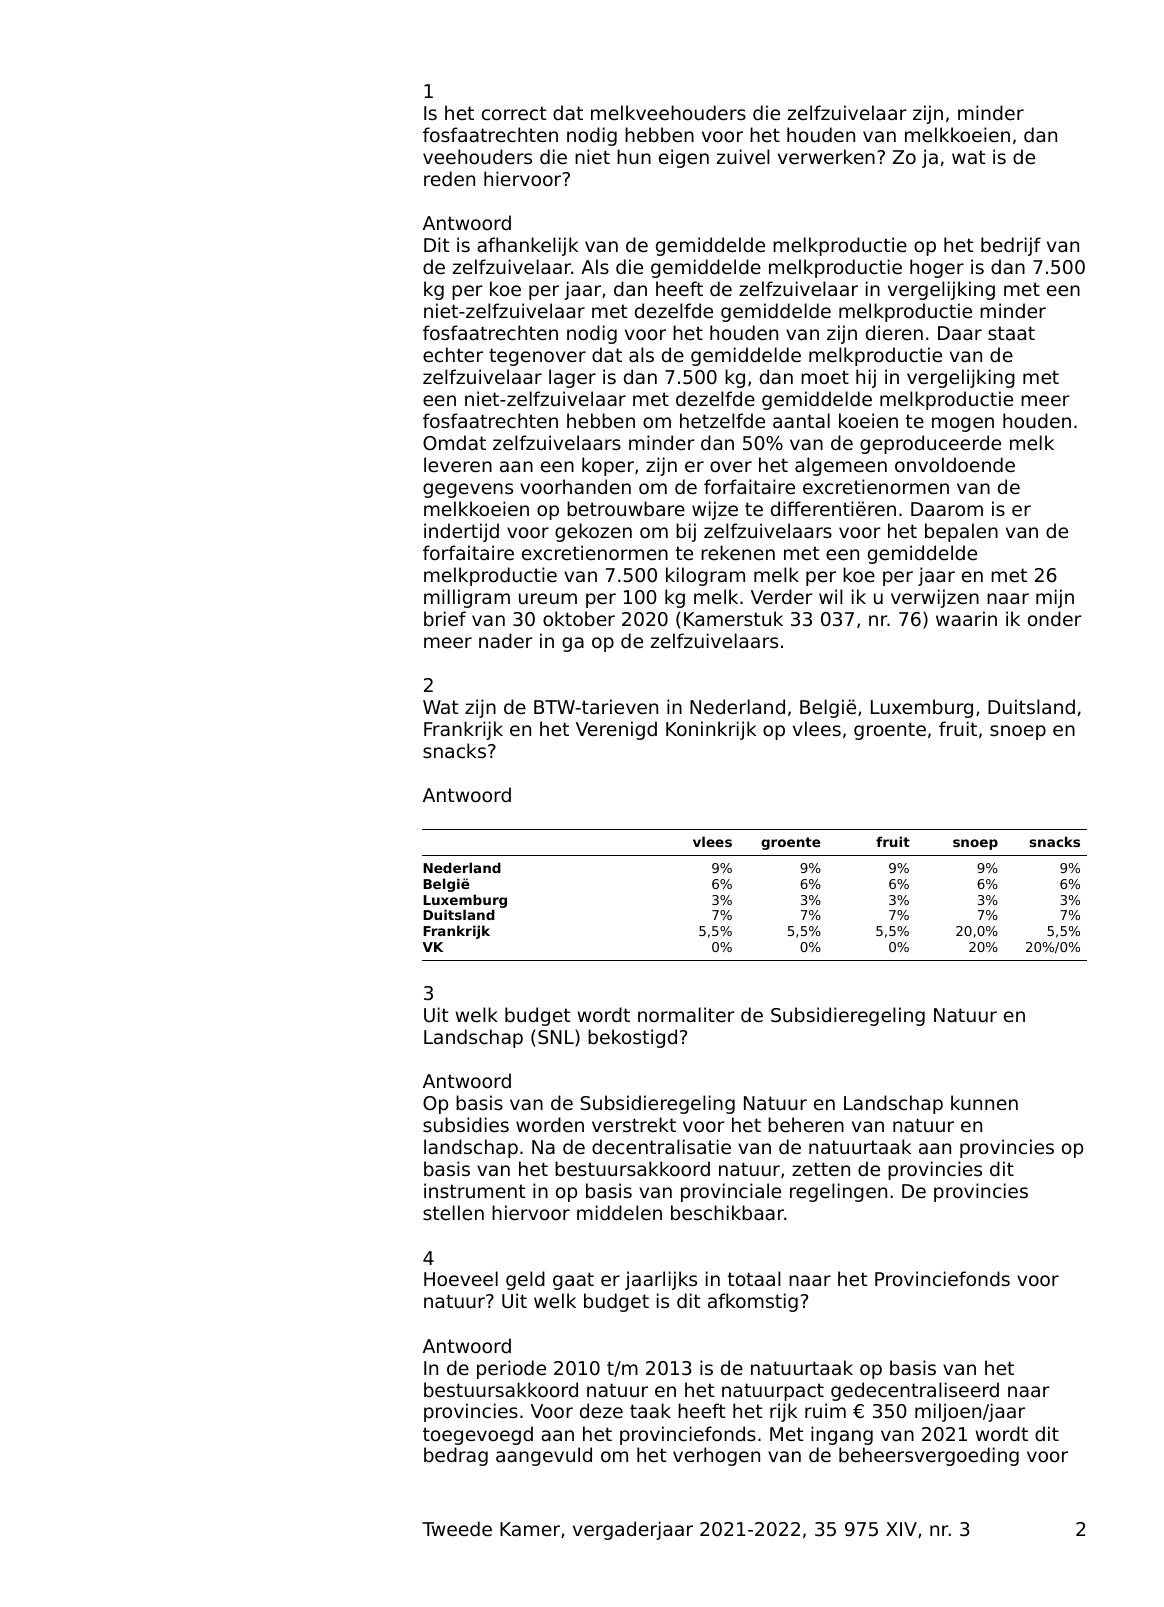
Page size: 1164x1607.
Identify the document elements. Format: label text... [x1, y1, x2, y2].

table_cell VK [422, 940, 649, 960]
table_cell Nederland [422, 856, 649, 877]
table_cell 3% [738, 893, 827, 908]
table_cell Duitsland [422, 908, 649, 924]
table_cell 0% [650, 940, 738, 960]
text Wat zijn de BTW-tarieven in Nederland, België, Luxemburg, Duitsland, Frankrijk en het Verenigd Koninkrijk op vlees, groente, fruit, snoep en snacks? [422, 697, 1087, 763]
text Is het correct dat melkveehouders die zelfzuivelaar zijn, minder fosfaatrechten nodig hebben voor het houden van melkkoeien, dan veehouders die niet hun eigen zuivel verwerken? Zo ja, wat is de reden hiervoor? [422, 103, 1087, 191]
table_header [422, 830, 649, 855]
table_cell 3% [827, 893, 915, 908]
text 1 [422, 81, 1087, 103]
table_cell 7% [650, 908, 738, 924]
table_header snacks [1004, 830, 1087, 855]
text Hoeveel geld gaat er jaarlijks in totaal naar het Provinciefonds voor natuur? Uit welk budget is dit afkomstig? [422, 1269, 1087, 1313]
table_cell België [422, 877, 649, 892]
table_cell 7% [827, 908, 915, 924]
table_cell 9% [1004, 856, 1087, 877]
table_cell Luxemburg [422, 893, 649, 908]
table_header fruit [827, 830, 915, 855]
table_cell Frankrijk [422, 924, 649, 939]
table_cell 6% [738, 877, 827, 892]
table_cell 3% [1004, 893, 1087, 908]
text Antwoord [422, 785, 1087, 807]
table_cell 5,5% [1004, 924, 1087, 939]
table_cell 7% [1004, 908, 1087, 924]
text Dit is afhankelijk van de gemiddelde melkproductie op het bedrijf van de zelfzuivelaar. Als die gemiddelde melkproductie hoger is dan 7.500 kg per koe per jaar, dan heeft de zelfzuivelaar in vergelijking met een niet-zelfzuivelaar met dezelfde gemiddelde melkproductie minder fosfaatrechten nodig voor het houden van zijn dieren. Daar staat echter tegenover dat als de gemiddelde melkproductie van de zelfzuivelaar lager is dan 7.500 kg, dan moet hij in vergelijking met een niet-zelfzuivelaar met dezelfde gemiddelde melkproductie meer fosfaatrechten hebben om hetzelfde aantal koeien te mogen houden. [422, 235, 1087, 433]
table_header groente [738, 830, 827, 855]
table_cell 9% [915, 856, 1004, 877]
text Uit welk budget wordt normaliter de Subsidieregeling Natuur en Landschap (SNL) bekostigd? [422, 1005, 1087, 1049]
table_cell 20,0% [915, 924, 1004, 939]
text Antwoord [422, 213, 1087, 235]
table_cell 20%/0% [1004, 940, 1087, 960]
table_cell 7% [915, 908, 1004, 924]
table_cell 5,5% [650, 924, 738, 939]
table_cell 5,5% [738, 924, 827, 939]
table_cell 3% [915, 893, 1004, 908]
table_header vlees [650, 830, 738, 855]
table_header snoep [915, 830, 1004, 855]
table_cell 6% [827, 877, 915, 892]
table_cell 6% [1004, 877, 1087, 892]
table_cell 5,5% [827, 924, 915, 939]
table_cell 9% [827, 856, 915, 877]
text Op basis van de Subsidieregeling Natuur en Landschap kunnen subsidies worden verstrekt voor het beheren van natuur en landschap. Na de decentralisatie van de natuurtaak aan provincies op basis van het bestuursakkoord natuur, zetten de provincies dit instrument in op basis van provinciale regelingen. De provincies stellen hiervoor middelen beschikbaar. [422, 1093, 1087, 1225]
table_cell 0% [827, 940, 915, 960]
table_cell 6% [650, 877, 738, 892]
text In de periode 2010 t/m 2013 is de natuurtaak op basis van het bestuursakkoord natuur en het natuurpact gedecentraliseerd naar provincies. Voor deze taak heeft het rijk ruim € 350 miljoen/jaar toegevoegd aan het provinciefonds. Met ingang van 2021 wordt dit bedrag aangevuld om het verhogen van de beheersvergoeding voor [422, 1357, 1087, 1467]
text 2 [422, 675, 1087, 697]
text Antwoord [422, 1071, 1087, 1093]
text Antwoord [422, 1336, 1087, 1357]
text 4 [422, 1247, 1087, 1269]
table_cell 6% [915, 877, 1004, 892]
text Omdat zelfzuivelaars minder dan 50% van de geproduceerde melk leveren aan een koper, zijn er over het algemeen onvoldoende gegevens voorhanden om de forfaitaire excretienormen van de melkkoeien op betrouwbare wijze te differentiëren. Daarom is er indertijd voor gekozen om bij zelfzuivelaars voor het bepalen van de forfaitaire excretienormen te rekenen met een gemiddelde melkproductie van 7.500 kilogram melk per koe per jaar en met 26 milligram ureum per 100 kg melk. Verder wil ik u verwijzen naar mijn brief van 30 oktober 2020 (Kamerstuk 33 037, nr. 76) waarin ik onder meer nader in ga op de zelfzuivelaars. [422, 433, 1087, 653]
table_cell 3% [650, 893, 738, 908]
text 3 [422, 983, 1087, 1005]
table_cell 20% [915, 940, 1004, 960]
table_cell 9% [650, 856, 738, 877]
table_cell 0% [738, 940, 827, 960]
table_cell 9% [738, 856, 827, 877]
table_cell 7% [738, 908, 827, 924]
